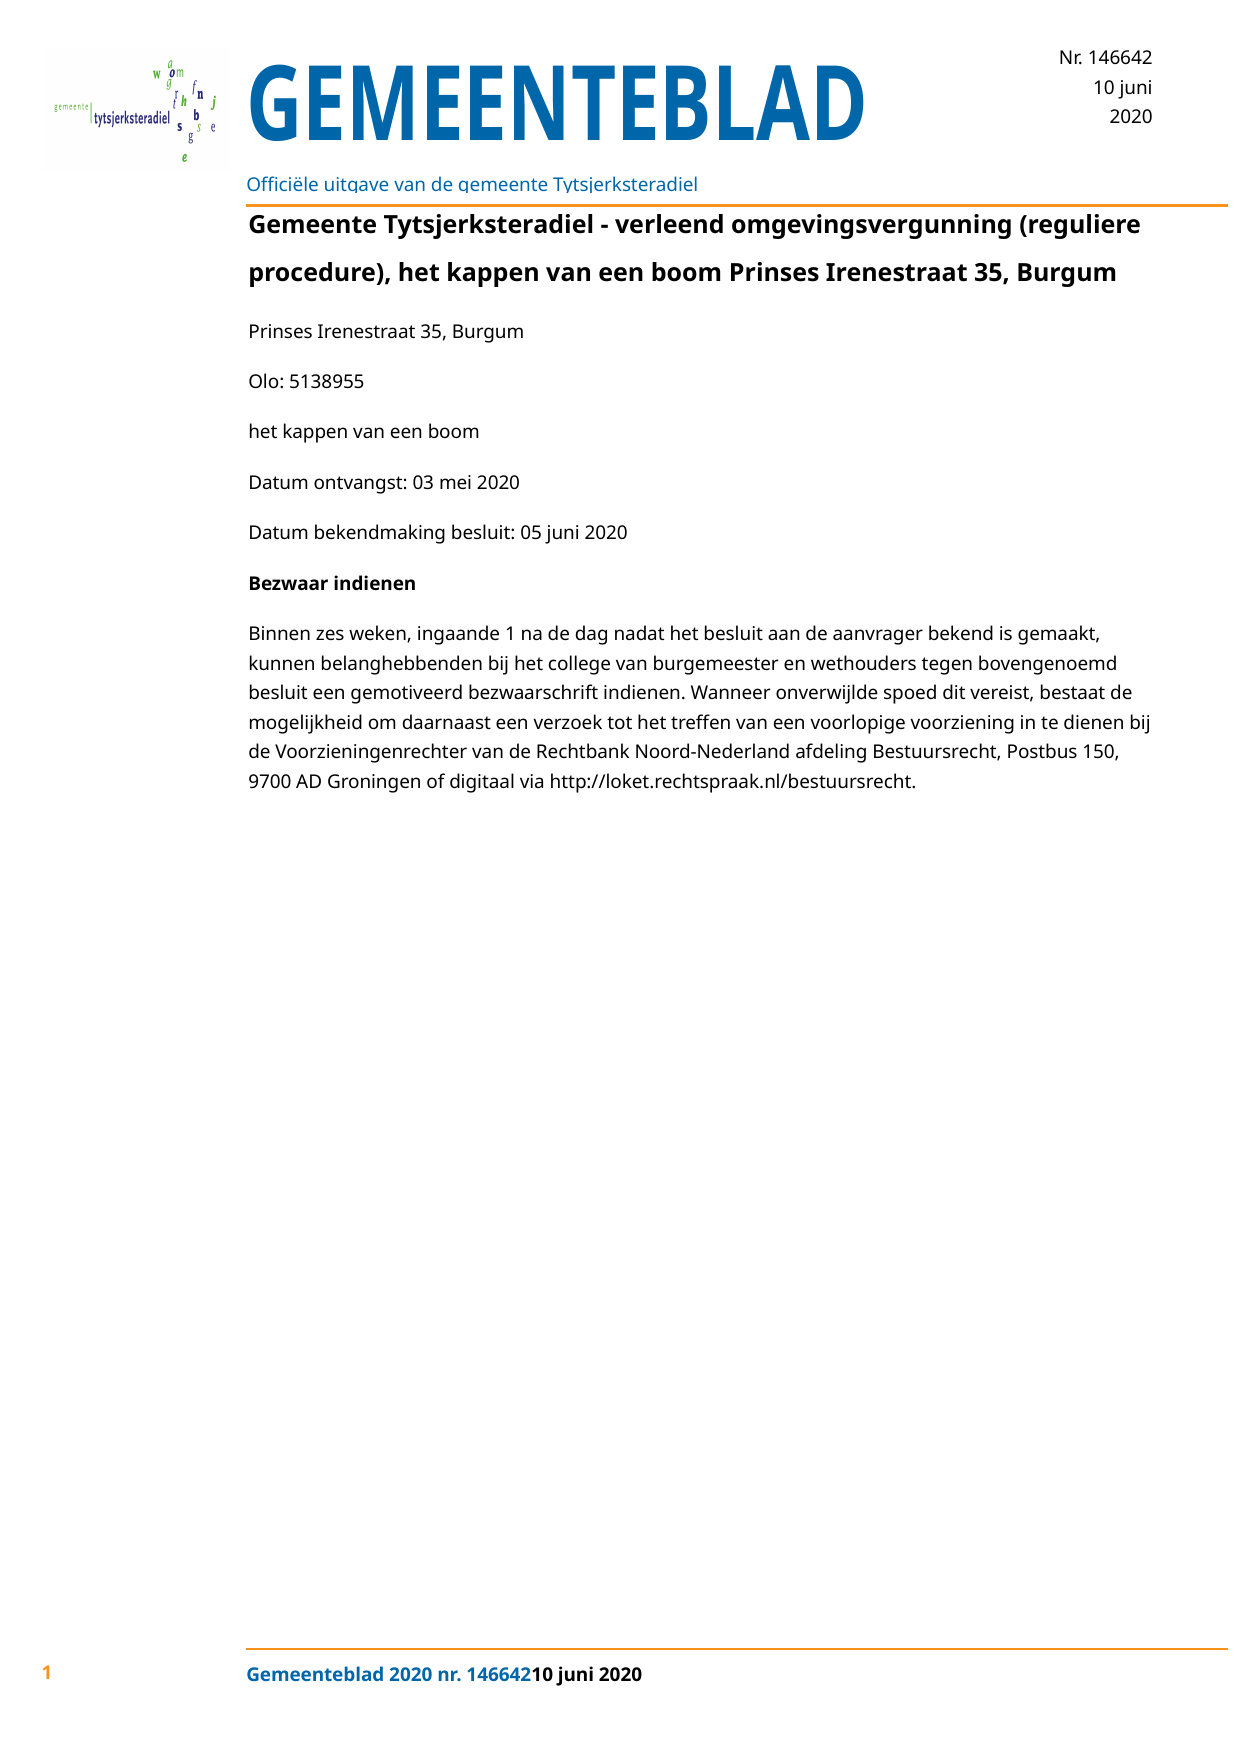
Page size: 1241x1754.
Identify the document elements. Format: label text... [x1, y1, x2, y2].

text Datum bekendmaking besluit: 05 juni 2020 [248, 519, 1152, 545]
text Olo: 5138955 [248, 368, 1152, 394]
picture [41, 47, 231, 172]
text Gemeente Tytsjerksteradiel - verleend omgevingsvergunning (reguliere procedure), het kappen van een boom Prinses Irenestraat 35, Burgum [248, 207, 1152, 288]
text Prinses Irenestraat 35, Burgum [248, 318, 1152, 344]
text Datum ontvangst: 03 mei 2020 [248, 469, 1152, 495]
text Bezwaar indienen [248, 570, 1152, 596]
text het kappen van een boom [248, 419, 1152, 444]
text Binnen zes weken, ingaande 1 na de dag nadat het besluit aan de aanvrager bekend is gemaakt, kunnen belanghebbenden bij het college van burgemeester en wethouders tegen bovengenoemd besluit een gemotiveerd bezwaarschrift indienen. Wanneer onverwijlde spoed dit vereist, bestaat de mogelijkheid om daarnaast een verzoek tot het treffen van een voorlopige voorziening in te dienen bij de Voorzieningenrechter van de Rechtbank Noord-Nederland afdeling Bestuursrecht, Postbus 150, 9700 AD Groningen of digitaal via http://loket.rechtspraak.nl/bestuursrecht. [248, 620, 1152, 794]
